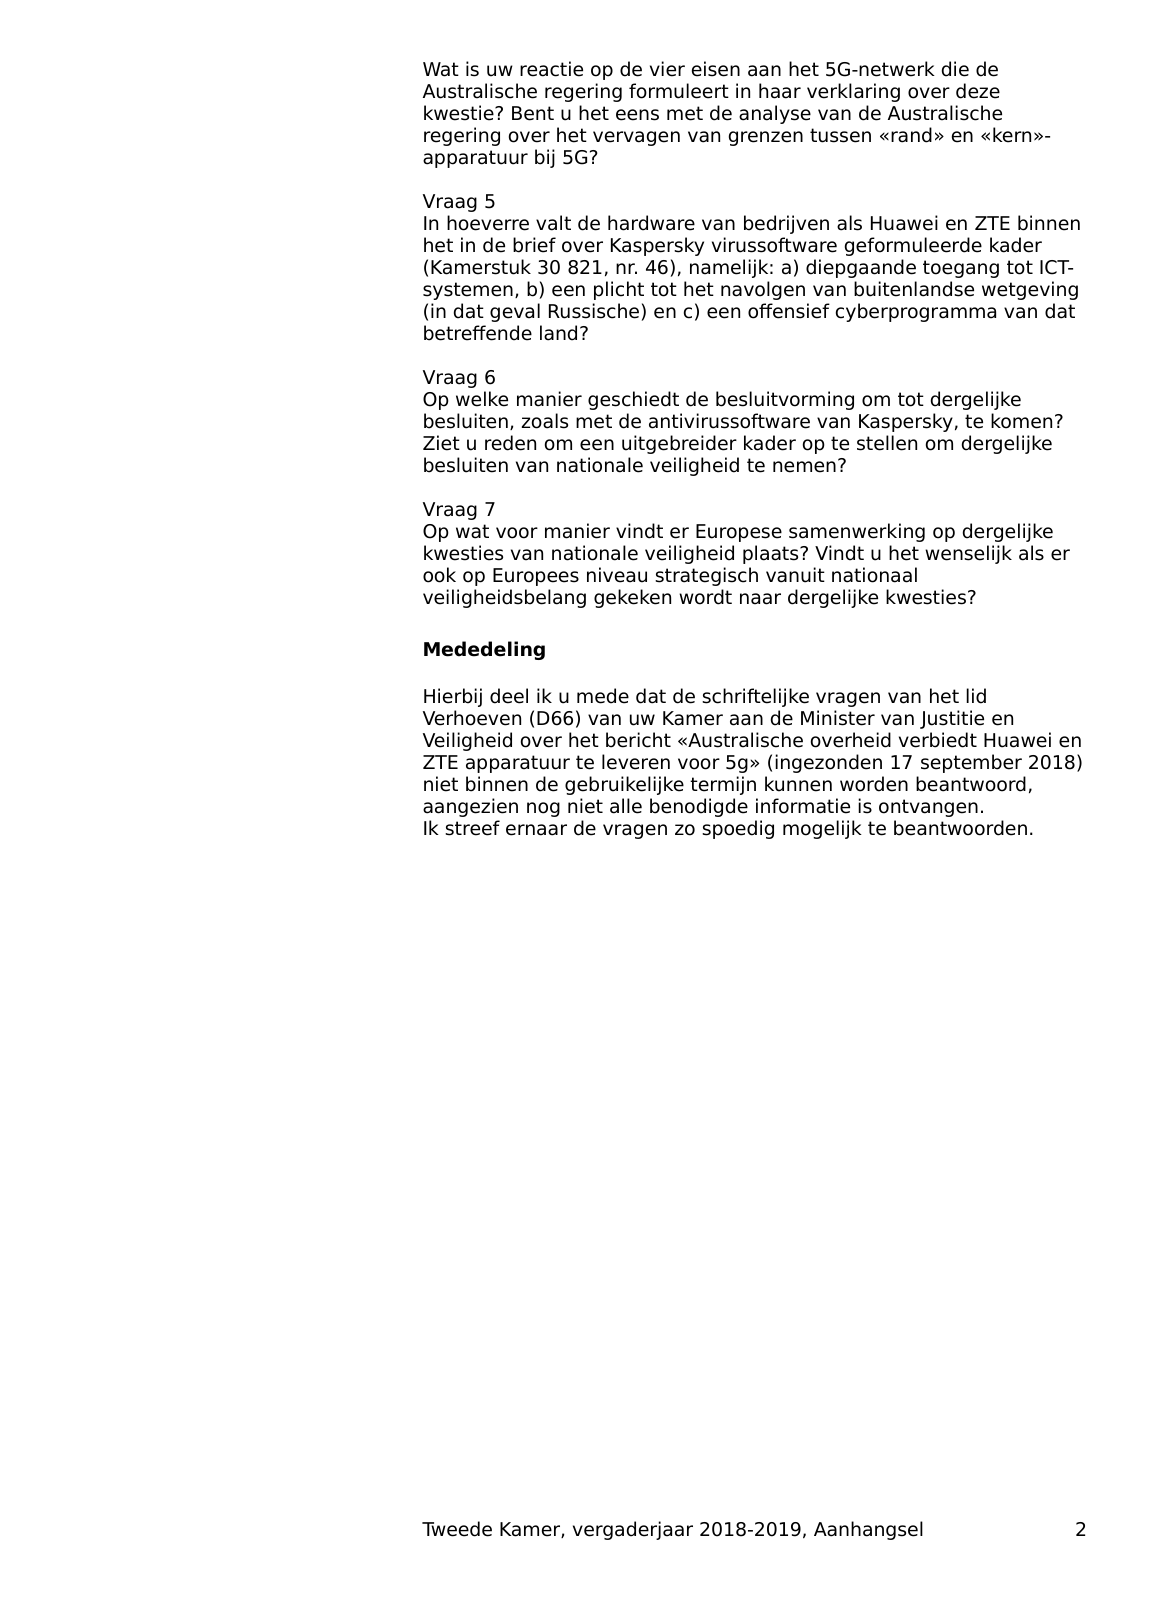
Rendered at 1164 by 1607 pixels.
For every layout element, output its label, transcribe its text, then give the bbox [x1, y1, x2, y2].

text Vraag 7 [422, 499, 1087, 521]
text Ik streef ernaar de vragen zo spoedig mogelijk te beantwoorden. [422, 818, 1087, 840]
text Op welke manier geschiedt de besluitvorming om tot dergelijke besluiten, zoals met de antivirussoftware van Kaspersky, te komen? Ziet u reden om een uitgebreider kader op te stellen om dergelijke besluiten van nationale veiligheid te nemen? [422, 389, 1087, 477]
text Op wat voor manier vindt er Europese samenwerking op dergelijke kwesties van nationale veiligheid plaats? Vindt u het wenselijk als er ook op Europees niveau strategisch vanuit nationaal veiligheidsbelang gekeken wordt naar dergelijke kwesties? [422, 521, 1087, 609]
text Wat is uw reactie op de vier eisen aan het 5G-netwerk die de Australische regering formuleert in haar verklaring over deze kwestie? Bent u het eens met de analyse van de Australische regering over het vervagen van grenzen tussen «rand» en «kern»-apparatuur bij 5G? [422, 59, 1087, 169]
subtitle Mededeling [422, 639, 1087, 661]
text Hierbij deel ik u mede dat de schriftelijke vragen van het lid Verhoeven (D66) van uw Kamer aan de Minister van Justitie en Veiligheid over het bericht «Australische overheid verbiedt Huawei en ZTE apparatuur te leveren voor 5g» (ingezonden 17 september 2018) niet binnen de gebruikelijke termijn kunnen worden beantwoord, aangezien nog niet alle benodigde informatie is ontvangen. [422, 686, 1087, 818]
text Vraag 6 [422, 367, 1087, 389]
text In hoeverre valt de hardware van bedrijven als Huawei en ZTE binnen het in de brief over Kaspersky virussoftware geformuleerde kader (Kamerstuk 30 821, nr. 46), namelijk: a) diepgaande toegang tot ICT-systemen, b) een plicht tot het navolgen van buitenlandse wetgeving (in dat geval Russische) en c) een offensief cyberprogramma van dat betreffende land? [422, 213, 1087, 345]
text Vraag 5 [422, 191, 1087, 213]
